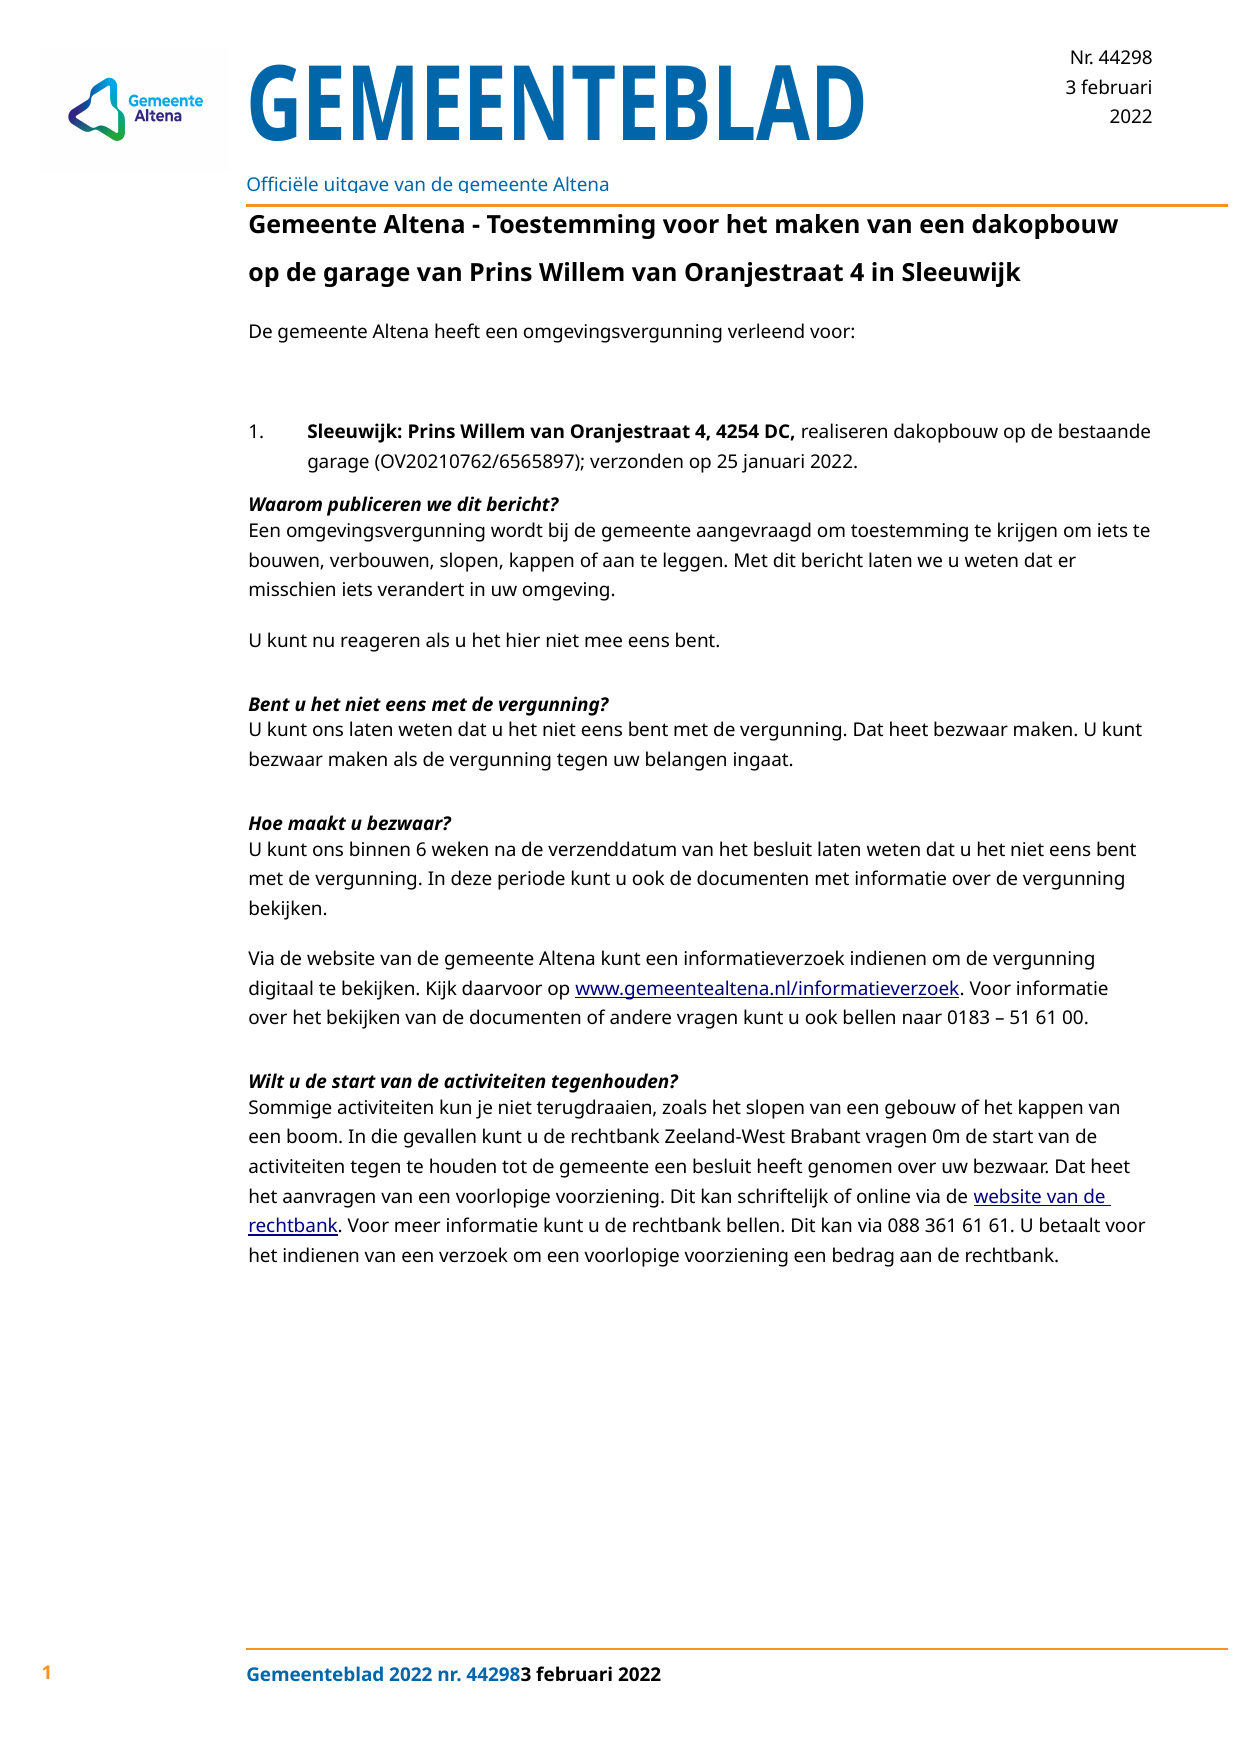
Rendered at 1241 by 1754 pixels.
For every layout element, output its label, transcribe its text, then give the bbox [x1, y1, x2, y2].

text Wilt u de start van de activiteiten tegenhouden? [248, 1068, 1152, 1094]
text Via de website van de gemeente Altena kunt een informatieverzoek indienen om de vergunning digitaal te bekijken. Kijk daarvoor op www.gemeentealtena.nl/informatieverzoek. Voor informatie over het bekijken van de documenten of andere vragen kunt u ook bellen naar 0183 – 51 61 00. [248, 945, 1152, 1030]
text Sommige activiteiten kun je niet terugdraaien, zoals het slopen van een gebouw of het kappen van een boom. In die gevallen kunt u de rechtbank Zeeland-West Brabant vragen 0m de start van de activiteiten tegen te houden tot de gemeente een besluit heeft genomen over uw bezwaar. Dat heet het aanvragen van een voorlopige voorziening. Dit kan schriftelijk of online via de website van de rechtbank. Voor meer informatie kunt u de rechtbank bellen. Dit kan via 088 361 61 61. U betaalt voor het indienen van een verzoek om een voorlopige voorziening een bedrag aan de rechtbank. [248, 1094, 1152, 1268]
picture [41, 47, 231, 172]
text U kunt ons laten weten dat u het niet eens bent met de vergunning. Dat heet bezwaar maken. U kunt bezwaar maken als de vergunning tegen uw belangen ingaat. [248, 716, 1152, 772]
text Een omgevingsvergunning wordt bij de gemeente aangevraagd om toestemming te krijgen om iets te bouwen, verbouwen, slopen, kappen of aan te leggen. Met dit bericht laten we u weten dat er misschien iets verandert in uw omgeving. [248, 517, 1152, 602]
text Bent u het niet eens met de vergunning? [248, 691, 1152, 716]
text De gemeente Altena heeft een omgevingsvergunning verleend voor: [248, 318, 1152, 344]
list Sleeuwijk: Prins Willem van Oranjestraat 4, 4254 DC, realiseren dakopbouw op de bestaande garage (OV20210762/6565897); verzonden op 25 januari 2022. [248, 419, 1152, 474]
text U kunt ons binnen 6 weken na de verzenddatum van het besluit laten weten dat u het niet eens bent met de vergunning. In deze periode kunt u ook de documenten met informatie over de vergunning bekijken. [248, 836, 1152, 921]
text Hoe maakt u bezwaar? [248, 810, 1152, 836]
text Waarom publiceren we dit bericht? [248, 491, 1152, 517]
text U kunt nu reageren als u het hier niet mee eens bent. [248, 627, 1152, 652]
text Gemeente Altena - Toestemming voor het maken van een dakopbouw op de garage van Prins Willem van Oranjestraat 4 in Sleeuwijk [248, 207, 1152, 288]
